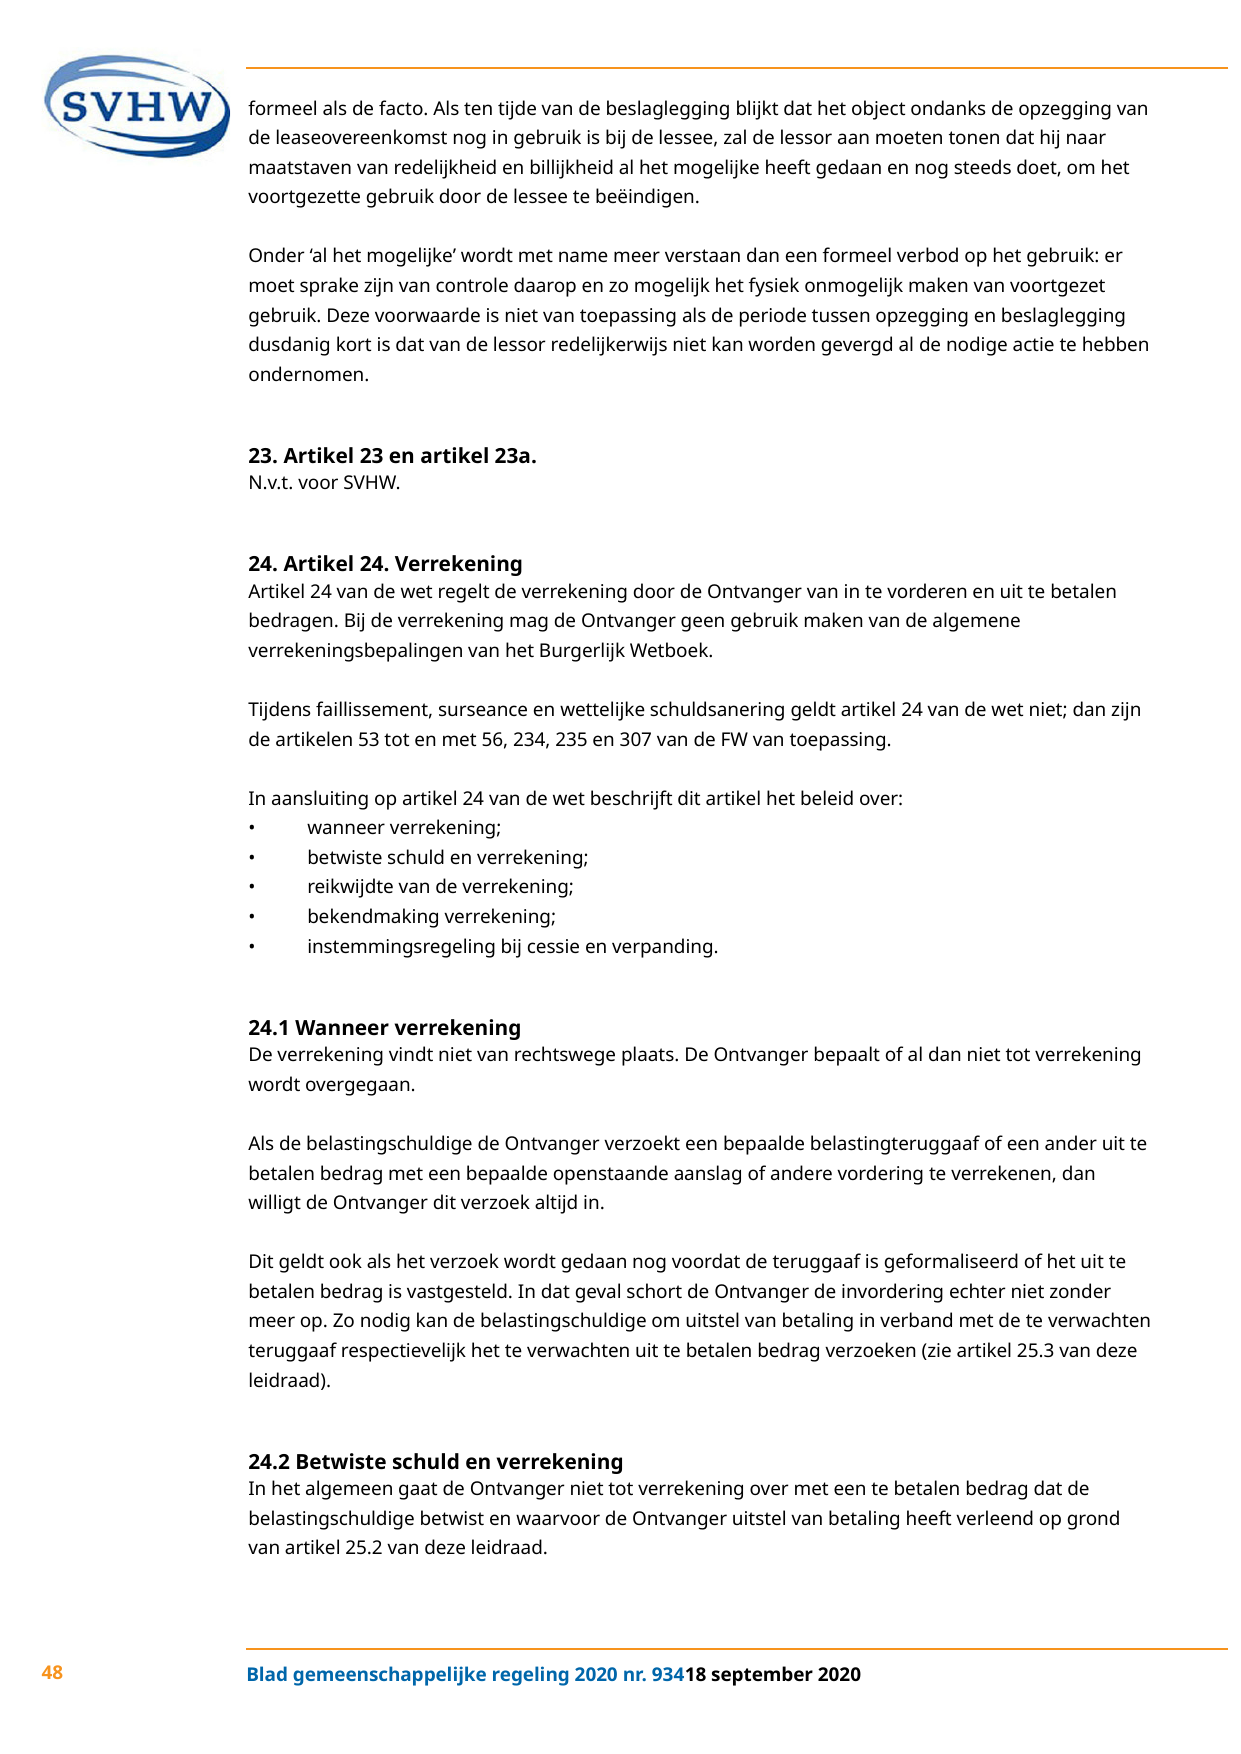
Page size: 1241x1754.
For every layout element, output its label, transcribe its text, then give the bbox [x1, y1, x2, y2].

list betwiste schuld en verrekening; [248, 844, 1152, 870]
text Als de belastingschuldige de Ontvanger verzoekt een bepaalde belastingteruggaaf of een ander uit te betalen bedrag met een bepaalde openstaande aanslag of andere vordering te verrekenen, dan willigt de Ontvanger dit verzoek altijd in. [248, 1130, 1152, 1215]
text Tijdens faillissement, surseance en wettelijke schuldsanering geldt artikel 24 van de wet niet; dan zijn de artikelen 53 tot en met 56, 234, 235 en 307 van de FW van toepassing. [248, 696, 1152, 752]
text N.v.t. voor SVHW. [248, 469, 1152, 495]
picture [41, 47, 231, 172]
text 24.1 Wanneer verrekening [248, 1013, 1152, 1041]
text Artikel 24 van de wet regelt de verrekening door de Ontvanger van in te vorderen en uit te betalen bedragen. Bij de verrekening mag de Ontvanger geen gebruik maken van de algemene verrekeningsbepalingen van het Burgerlijk Wetboek. [248, 578, 1152, 663]
text In aansluiting op artikel 24 van de wet beschrijft dit artikel het beleid over: [248, 785, 1152, 811]
text Dit geldt ook als het verzoek wordt gedaan nog voordat de teruggaaf is geformaliseerd of het uit te betalen bedrag is vastgesteld. In dat geval schort de Ontvanger de invordering echter niet zonder meer op. Zo nodig kan de belastingschuldige om uitstel van betaling in verband met de te verwachten teruggaaf respectievelijk het te verwachten uit te betalen bedrag verzoeken (zie artikel 25.3 van deze leidraad). [248, 1248, 1152, 1392]
list reikwijdte van de verrekening; [248, 874, 1152, 899]
list wanneer verrekening; [248, 814, 1152, 840]
text 24.2 Betwiste schuld en verrekening [248, 1447, 1152, 1475]
text Onder ‘al het mogelijke’ wordt met name meer verstaan dan een formeel verbod op het gebruik: er moet sprake zijn van controle daarop en zo mogelijk het fysiek onmogelijk maken van voortgezet gebruik. Deze voorwaarde is niet van toepassing als de periode tussen opzegging en beslaglegging dusdanig kort is dat van de lessor redelijkerwijs niet kan worden gevergd al de nodige actie te hebben ondernomen. [248, 243, 1152, 387]
text formeel als de facto. Als ten tijde van de beslaglegging blijkt dat het object ondanks de opzegging van de leaseovereenkomst nog in gebruik is bij de lessee, zal de lessor aan moeten tonen dat hij naar maatstaven van redelijkheid en billijkheid al het mogelijke heeft gedaan en nog steeds doet, om het voortgezette gebruik door de lessee te beëindigen. [248, 95, 1152, 209]
text De verrekening vindt niet van rechtswege plaats. De Ontvanger bepaalt of al dan niet tot verrekening wordt overgegaan. [248, 1041, 1152, 1097]
text 23. Artikel 23 en artikel 23a. [248, 441, 1152, 469]
list instemmingsregeling bij cessie en verpanding. [248, 933, 1152, 959]
list bekendmaking verrekening; [248, 903, 1152, 929]
text In het algemeen gaat de Ontvanger niet tot verrekening over met een te betalen bedrag dat de belastingschuldige betwist en waarvoor de Ontvanger uitstel van betaling heeft verleend op grond van artikel 25.2 van deze leidraad. [248, 1475, 1152, 1560]
text 24. Artikel 24. Verrekening [248, 549, 1152, 578]
